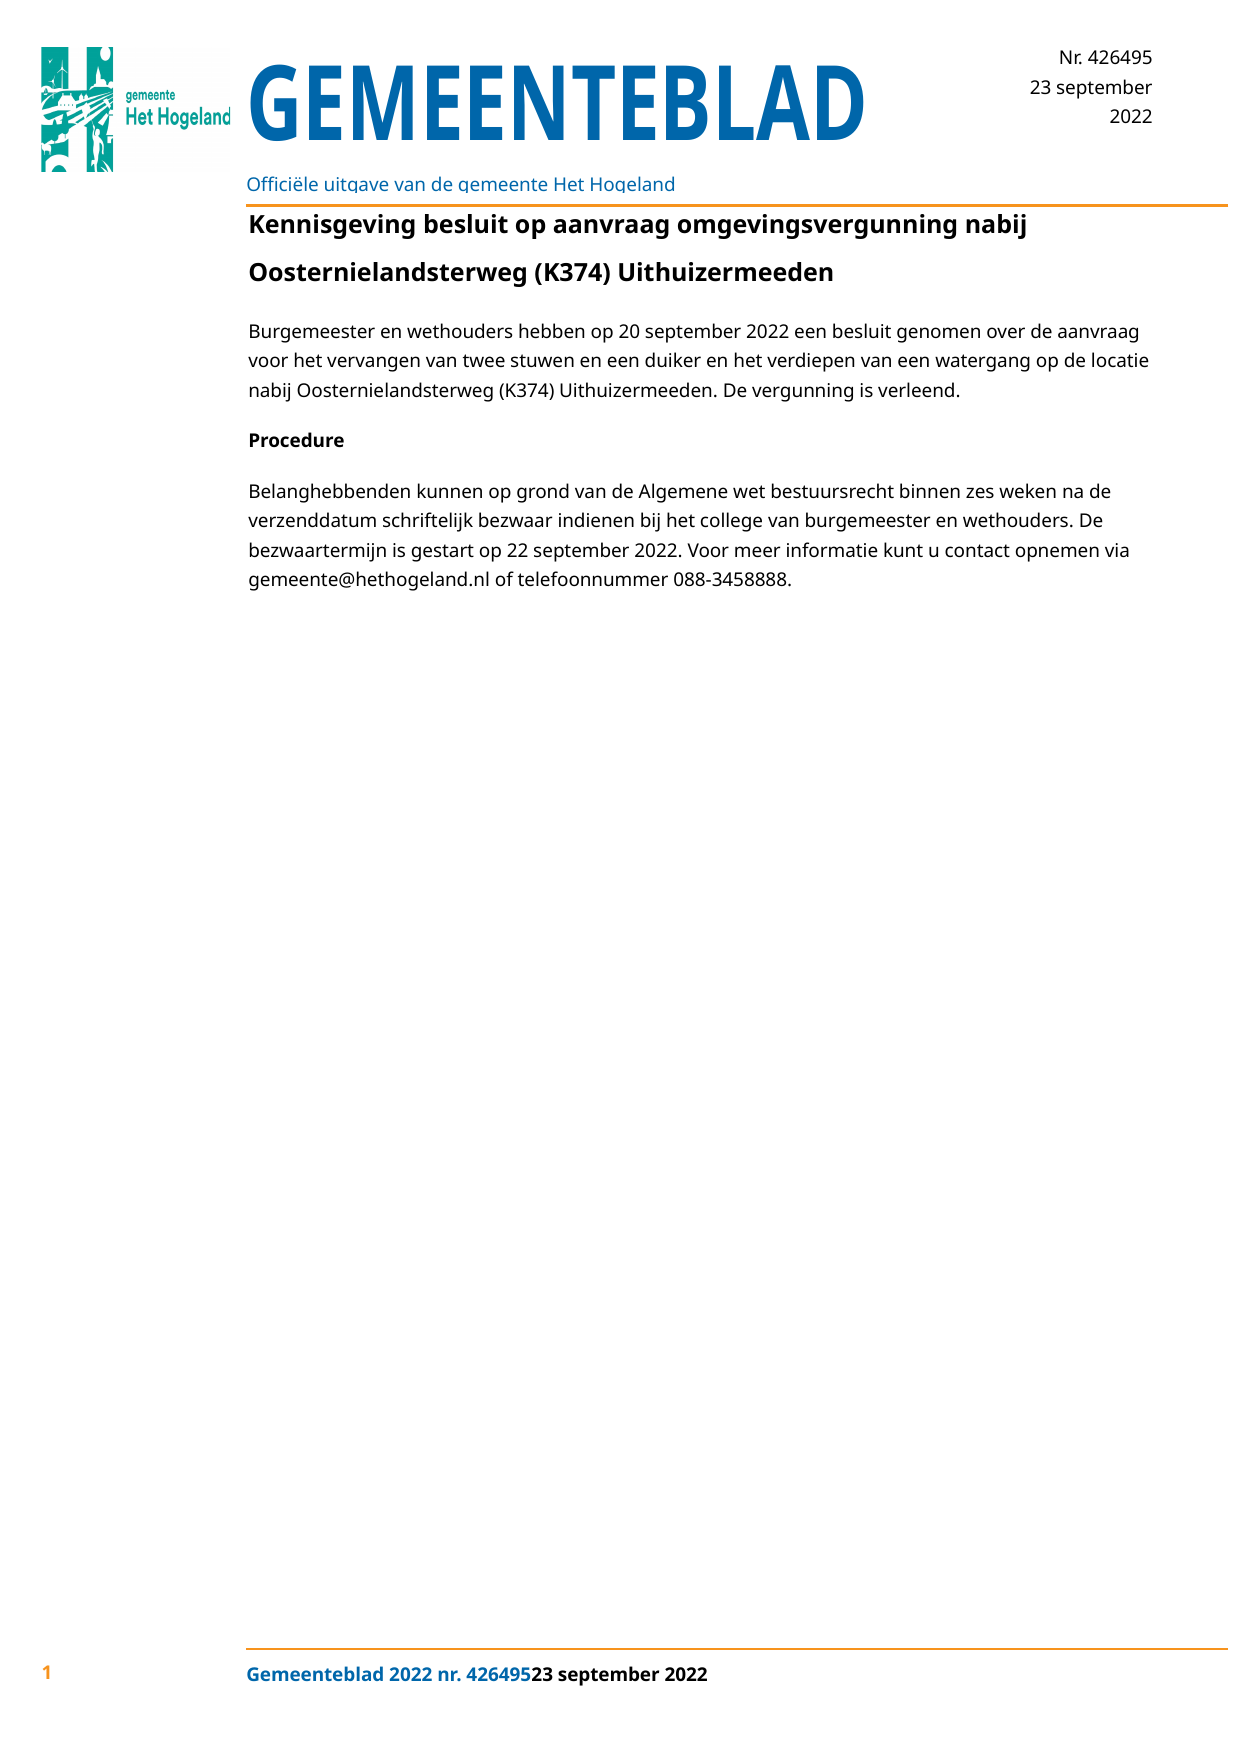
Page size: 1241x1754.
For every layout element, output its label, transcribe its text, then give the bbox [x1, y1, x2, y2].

picture [41, 47, 231, 172]
text Procedure [248, 427, 1152, 453]
text Burgemeester en wethouders hebben op 20 september 2022 een besluit genomen over de aanvraag voor het vervangen van twee stuwen en een duiker en het verdiepen van een watergang op de locatie nabij Oosternielandsterweg (K374) Uithuizermeeden. De vergunning is verleend. [248, 318, 1152, 403]
text Kennisgeving besluit op aanvraag omgevingsvergunning nabij Oosternielandsterweg (K374) Uithuizermeeden [248, 207, 1152, 288]
text Belanghebbenden kunnen op grond van de Algemene wet bestuursrecht binnen zes weken na de verzenddatum schriftelijk bezwaar indienen bij het college van burgemeester en wethouders. De bezwaartermijn is gestart op 22 september 2022. Voor meer informatie kunt u contact opnemen via gemeente@hethogeland.nl of telefoonnummer 088-3458888. [248, 478, 1152, 592]
